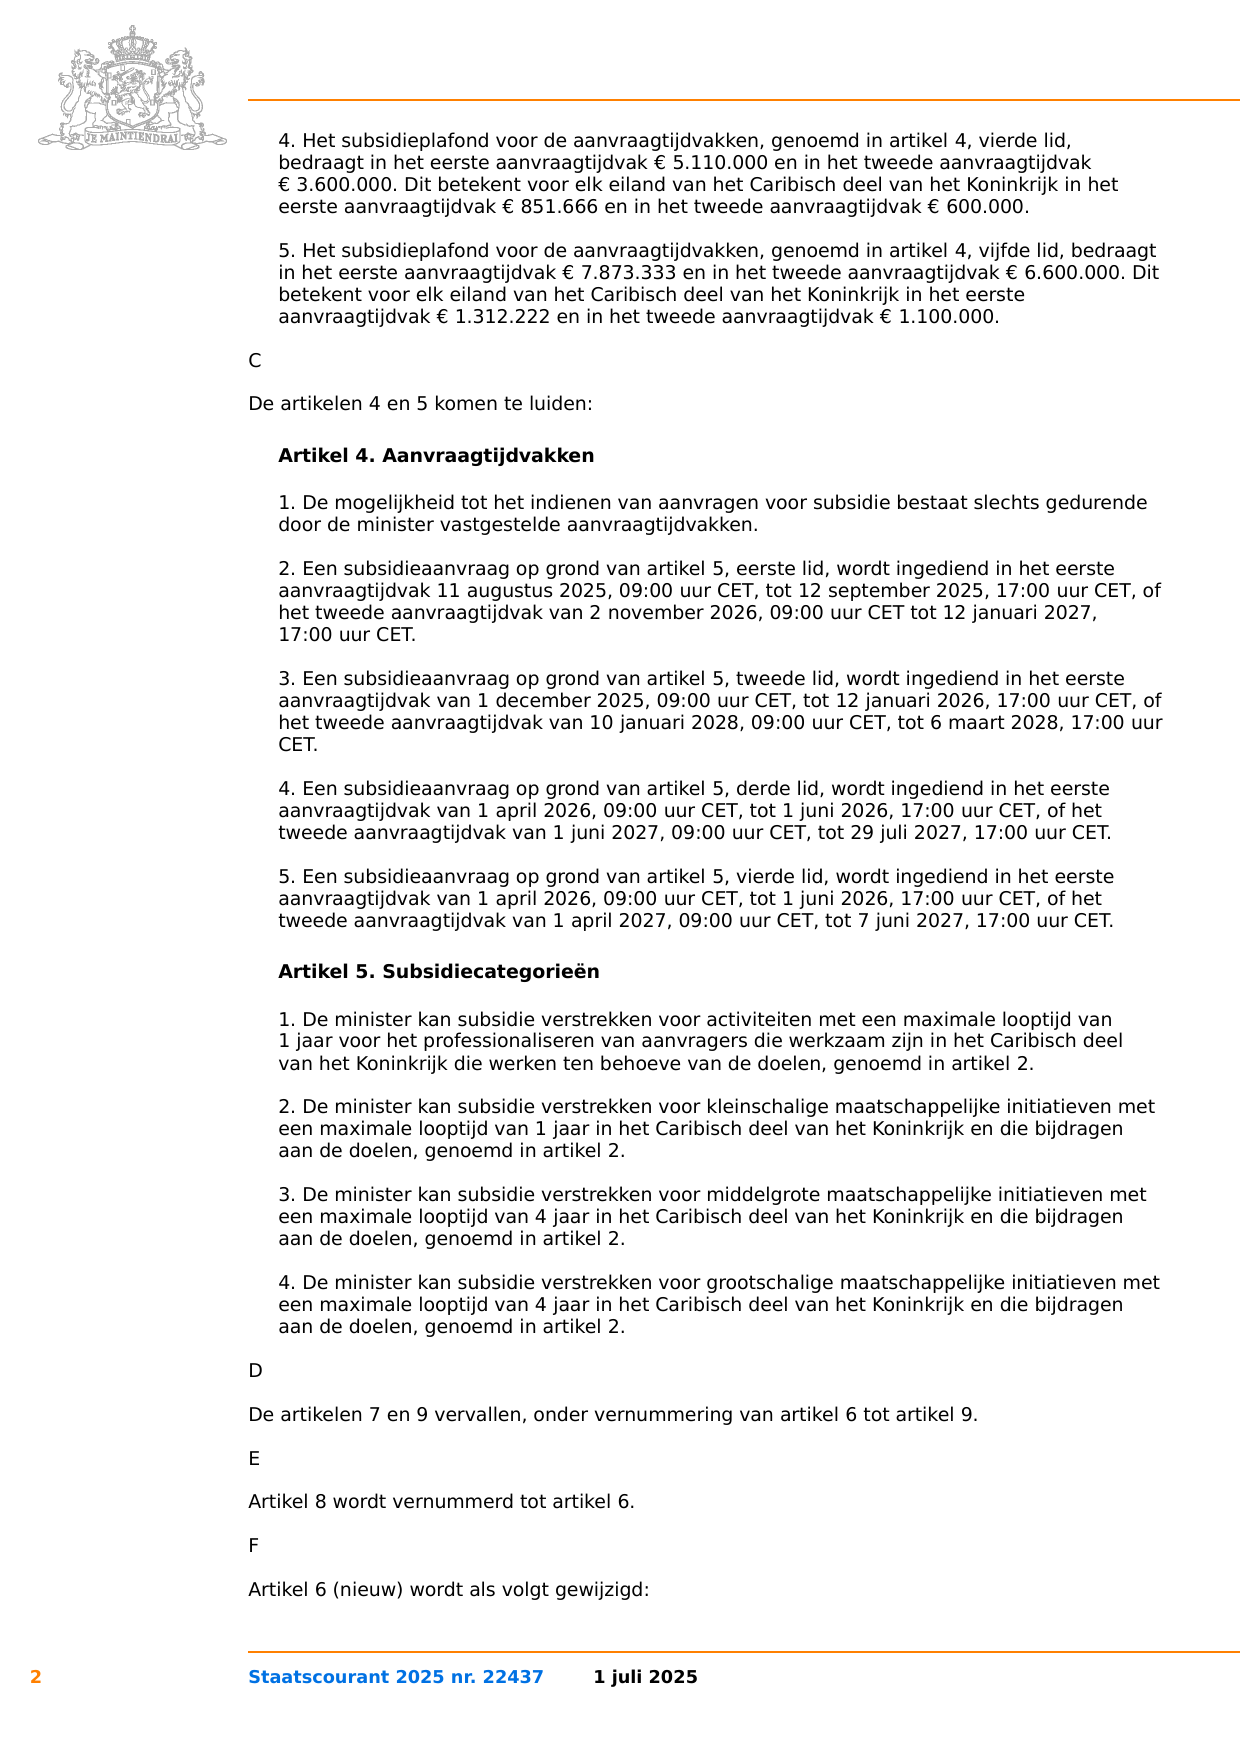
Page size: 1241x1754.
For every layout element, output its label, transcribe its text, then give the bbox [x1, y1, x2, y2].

text 2. De minister kan subsidie verstrekken voor kleinschalige maatschappelijke initiatieven met een maximale looptijd van 1 jaar in het Caribisch deel van het Koninkrijk en die bijdragen aan de doelen, genoemd in artikel 2. [278, 1096, 1163, 1162]
text 2. Een subsidieaanvraag op grond van artikel 5, eerste lid, wordt ingediend in het eerste aanvraagtijdvak 11 augustus 2025, 09:00 uur CET, tot 12 september 2025, 17:00 uur CET, of het tweede aanvraagtijdvak van 2 november 2026, 09:00 uur CET tot 12 januari 2027, 17:00 uur CET. [278, 558, 1163, 646]
text Artikel 8 wordt vernummerd tot artikel 6. [248, 1491, 1163, 1513]
text 5. Het subsidieplafond voor de aanvraagtijdvakken, genoemd in artikel 4, vijfde lid, bedraagt in het eerste aanvraagtijdvak € 7.873.333 en in het tweede aanvraagtijdvak € 6.600.000. Dit betekent voor elk eiland van het Caribisch deel van het Koninkrijk in het eerste aanvraagtijdvak € 1.312.222 en in het tweede aanvraagtijdvak € 1.100.000. [278, 240, 1163, 328]
text D [248, 1360, 1163, 1382]
text 4. Een subsidieaanvraag op grond van artikel 5, derde lid, wordt ingediend in het eerste aanvraagtijdvak van 1 april 2026, 09:00 uur CET, tot 1 juni 2026, 17:00 uur CET, of het tweede aanvraagtijdvak van 1 juni 2027, 09:00 uur CET, tot 29 juli 2027, 17:00 uur CET. [278, 778, 1163, 844]
text 3. Een subsidieaanvraag op grond van artikel 5, tweede lid, wordt ingediend in het eerste aanvraagtijdvak van 1 december 2025, 09:00 uur CET, tot 12 januari 2026, 17:00 uur CET, of het tweede aanvraagtijdvak van 10 januari 2028, 09:00 uur CET, tot 6 maart 2028, 17:00 uur CET. [278, 668, 1163, 756]
subtitle Artikel 5. Subsidiecategorieën [278, 961, 1163, 983]
text De artikelen 7 en 9 vervallen, onder vernummering van artikel 6 tot artikel 9. [248, 1403, 1163, 1426]
text F [248, 1535, 1163, 1557]
text C [248, 349, 1163, 371]
text Artikel 6 (nieuw) wordt als volgt gewijzigd: [248, 1579, 1163, 1601]
text 5. Een subsidieaanvraag op grond van artikel 5, vierde lid, wordt ingediend in het eerste aanvraagtijdvak van 1 april 2026, 09:00 uur CET, tot 1 juni 2026, 17:00 uur CET, of het tweede aanvraagtijdvak van 1 april 2027, 09:00 uur CET, tot 7 juni 2027, 17:00 uur CET. [278, 866, 1163, 931]
text 1. De minister kan subsidie verstrekken voor activiteiten met een maximale looptijd van 1 jaar voor het professionaliseren van aanvragers die werkzaam zijn in het Caribisch deel van het Koninkrijk die werken ten behoeve van de doelen, genoemd in artikel 2. [278, 1008, 1163, 1074]
subtitle Artikel 4. Aanvraagtijdvakken [278, 445, 1163, 467]
text 4. De minister kan subsidie verstrekken voor grootschalige maatschappelijke initiatieven met een maximale looptijd van 4 jaar in het Caribisch deel van het Koninkrijk en die bijdragen aan de doelen, genoemd in artikel 2. [278, 1272, 1163, 1338]
text 4. Het subsidieplafond voor de aanvraagtijdvakken, genoemd in artikel 4, vierde lid, bedraagt in het eerste aanvraagtijdvak € 5.110.000 en in het tweede aanvraagtijdvak € 3.600.000. Dit betekent voor elk eiland van het Caribisch deel van het Koninkrijk in het eerste aanvraagtijdvak € 851.666 en in het tweede aanvraagtijdvak € 600.000. [278, 130, 1163, 218]
text 1. De mogelijkheid tot het indienen van aanvragen voor subsidie bestaat slechts gedurende door de minister vastgestelde aanvraagtijdvakken. [278, 492, 1163, 536]
text 3. De minister kan subsidie verstrekken voor middelgrote maatschappelijke initiatieven met een maximale looptijd van 4 jaar in het Caribisch deel van het Koninkrijk en die bijdragen aan de doelen, genoemd in artikel 2. [278, 1184, 1163, 1250]
text De artikelen 4 en 5 komen te luiden: [248, 393, 1163, 415]
picture [38, 25, 227, 150]
text E [248, 1447, 1163, 1469]
